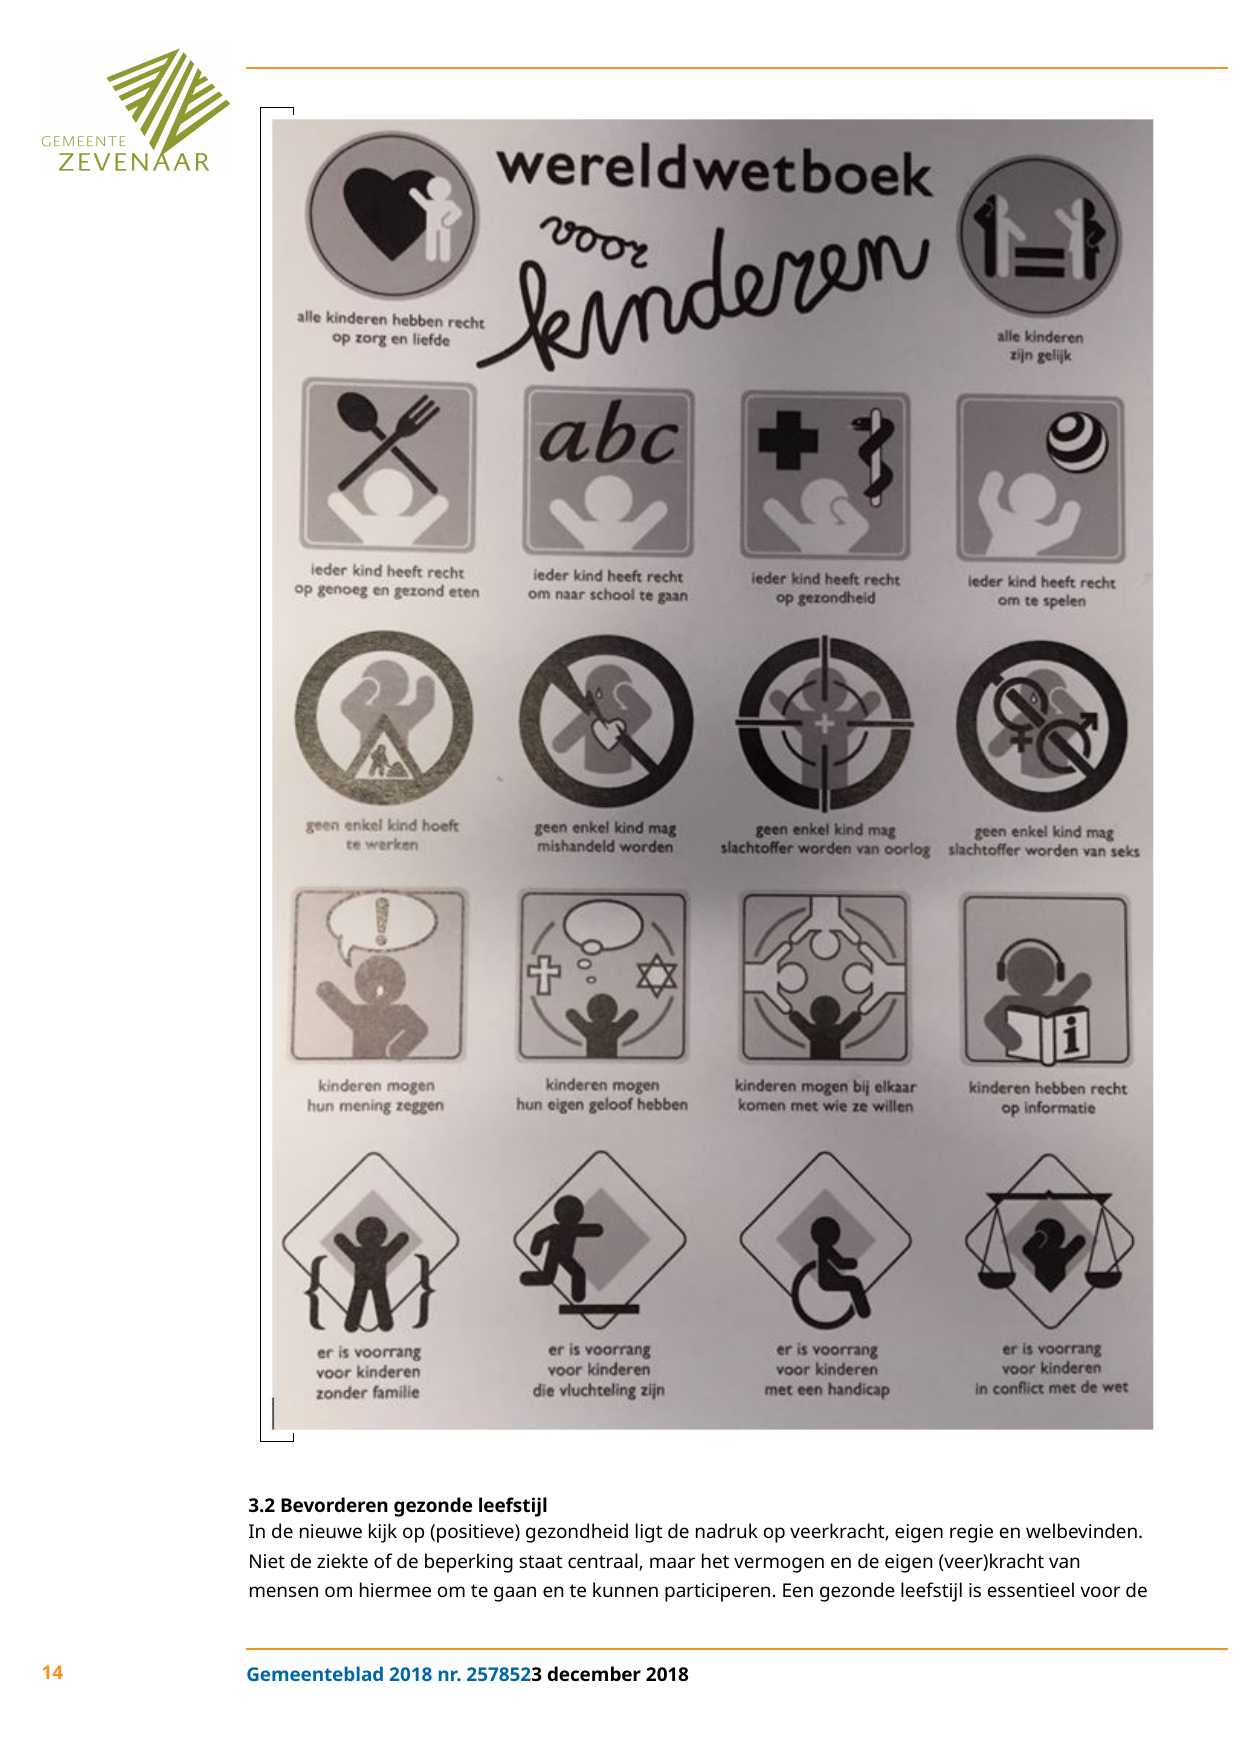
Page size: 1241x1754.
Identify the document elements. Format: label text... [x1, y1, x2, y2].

picture [41, 47, 231, 172]
text 3.2 Bevorderen gezonde leefstijl [248, 1492, 1152, 1518]
text In de nieuwe kijk op (positieve) gezondheid ligt de nadruk op veerkracht, eigen regie en welbevinden. Niet de ziekte of de beperking staat centraal, maar het vermogen en de eigen (veer)kracht van mensen om hiermee om te gaan en te kunnen participeren. Een gezonde leefstijl is essentieel voor de [248, 1518, 1152, 1603]
picture [268, 115, 1155, 1433]
